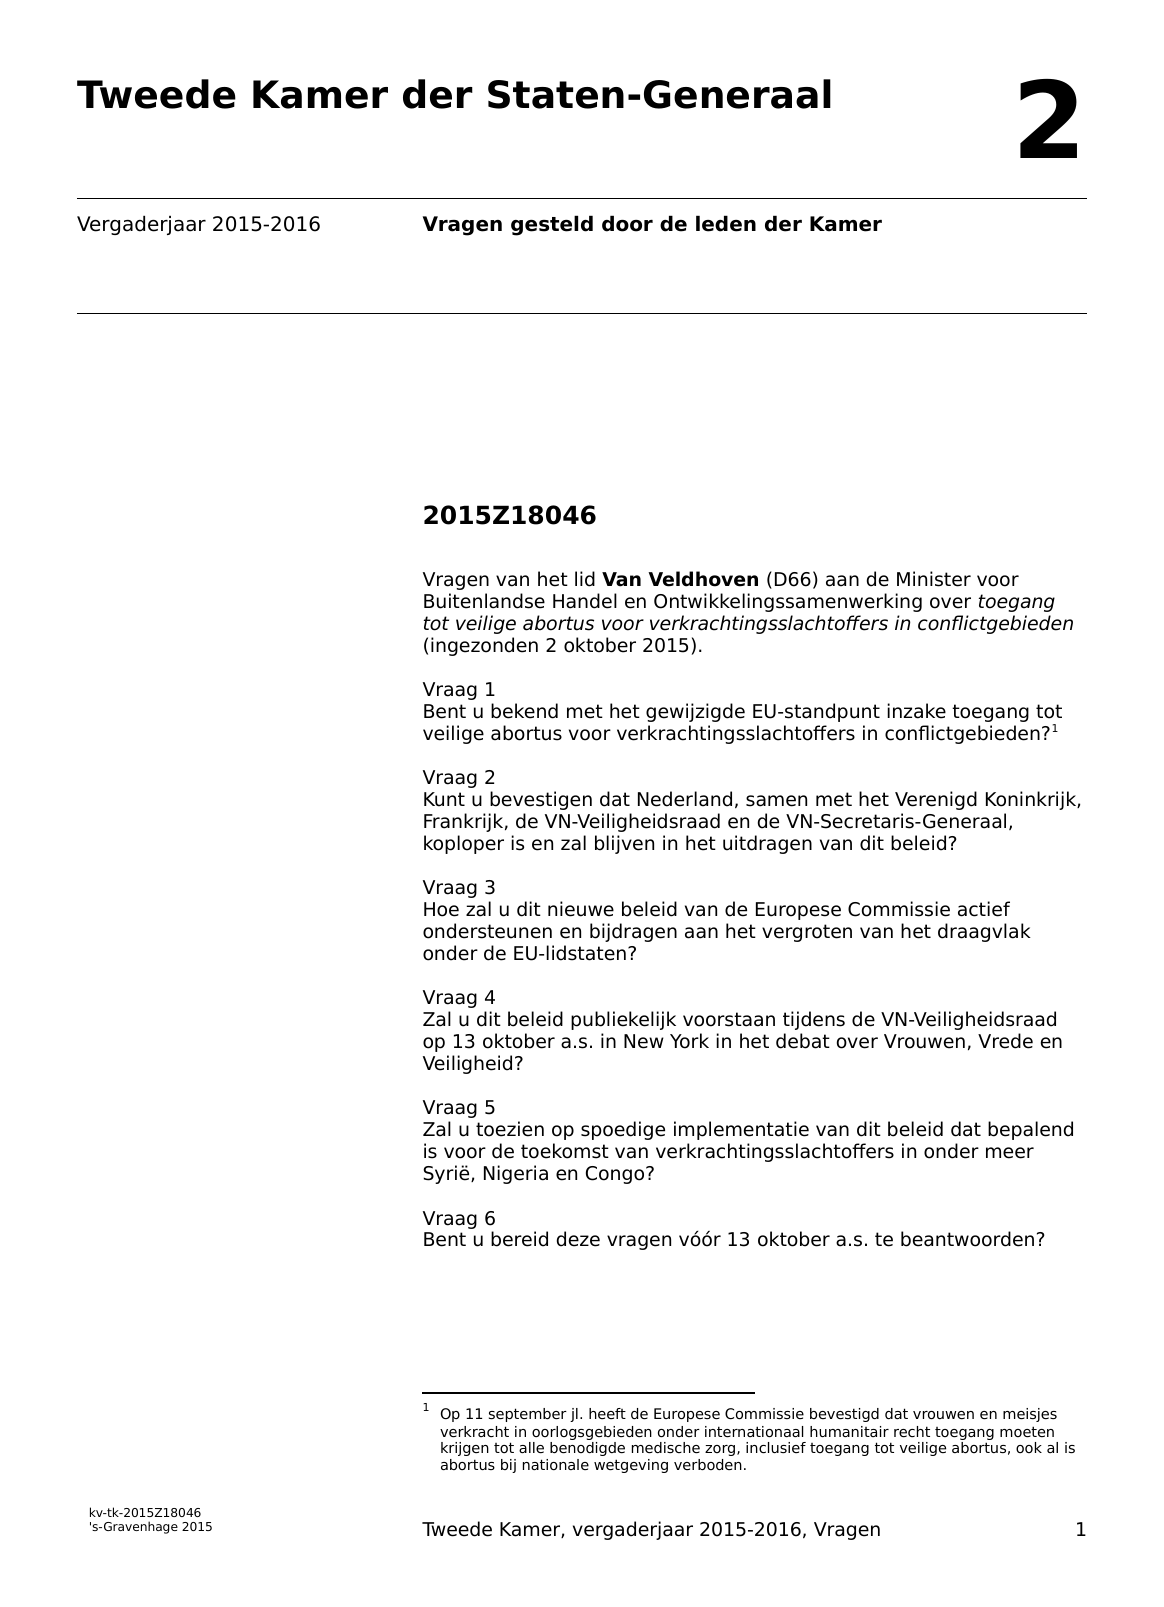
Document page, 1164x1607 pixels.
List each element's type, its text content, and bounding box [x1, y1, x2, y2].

text Kunt u bevestigen dat Nederland, samen met het Verenigd Koninkrijk, Frankrijk, de VN-Veiligheidsraad en de VN-Secretaris-Generaal, koploper is en zal blijven in het uitdragen van dit beleid? [422, 789, 1087, 855]
text Zal u dit beleid publiekelijk voorstaan tijdens de VN-Veiligheidsraad op 13 oktober a.s. in New York in het debat over Vrouwen, Vrede en Veiligheid? [422, 1009, 1087, 1075]
table_cell Vergaderjaar 2015-2016 [77, 199, 422, 313]
text Vraag 1 [422, 679, 1087, 701]
text Vraag 3 [422, 877, 1087, 899]
table_header 2 [886, 59, 1087, 198]
text 's-Gravenhage 2015 [88, 1520, 323, 1534]
table_header Tweede Kamer der Staten-Generaal [77, 59, 886, 198]
text Zal u toezien op spoedige implementatie van dit beleid dat bepalend is voor de toekomst van verkrachtingsslachtoffers in onder meer Syrië, Nigeria en Congo? [422, 1119, 1087, 1185]
text Vraag 6 [422, 1207, 1087, 1229]
text Vraag 5 [422, 1097, 1087, 1119]
text Bent u bereid deze vragen vóór 13 oktober a.s. te beantwoorden? [422, 1229, 1087, 1251]
table_cell Vragen gesteld door de leden der Kamer [422, 199, 1087, 313]
text Vragen van het lid Van Veldhoven (D66) aan de Minister voor Buitenlandse Handel en Ontwikkelingssamenwerking over toegang tot veilige abortus voor verkrachtingsslachtoffers in conflictgebieden (ingezonden 2 oktober 2015). [422, 569, 1087, 657]
text Vraag 2 [422, 767, 1087, 789]
text Bent u bekend met het gewijzigde EU-standpunt inzake toegang tot veilige abortus voor verkrachtingsslachtoffers in conflictgebieden? [422, 701, 1087, 745]
text 2015Z18046 [422, 501, 1087, 531]
text Op 11 september jl. heeft de Europese Commissie bevestigd dat vrouwen en meisjes verkracht in oorlogsgebieden onder internationaal humanitair recht toegang moeten krijgen tot alle benodigde medische zorg, inclusief toegang tot veilige abortus, ook al is abortus bij nationale wetgeving verboden. [422, 1402, 1087, 1474]
text Hoe zal u dit nieuwe beleid van de Europese Commissie actief ondersteunen en bijdragen aan het vergroten van het draagvlak onder de EU-lidstaten? [422, 899, 1087, 965]
text kv-tk-2015Z18046 [88, 1506, 323, 1520]
text Vraag 4 [422, 987, 1087, 1009]
